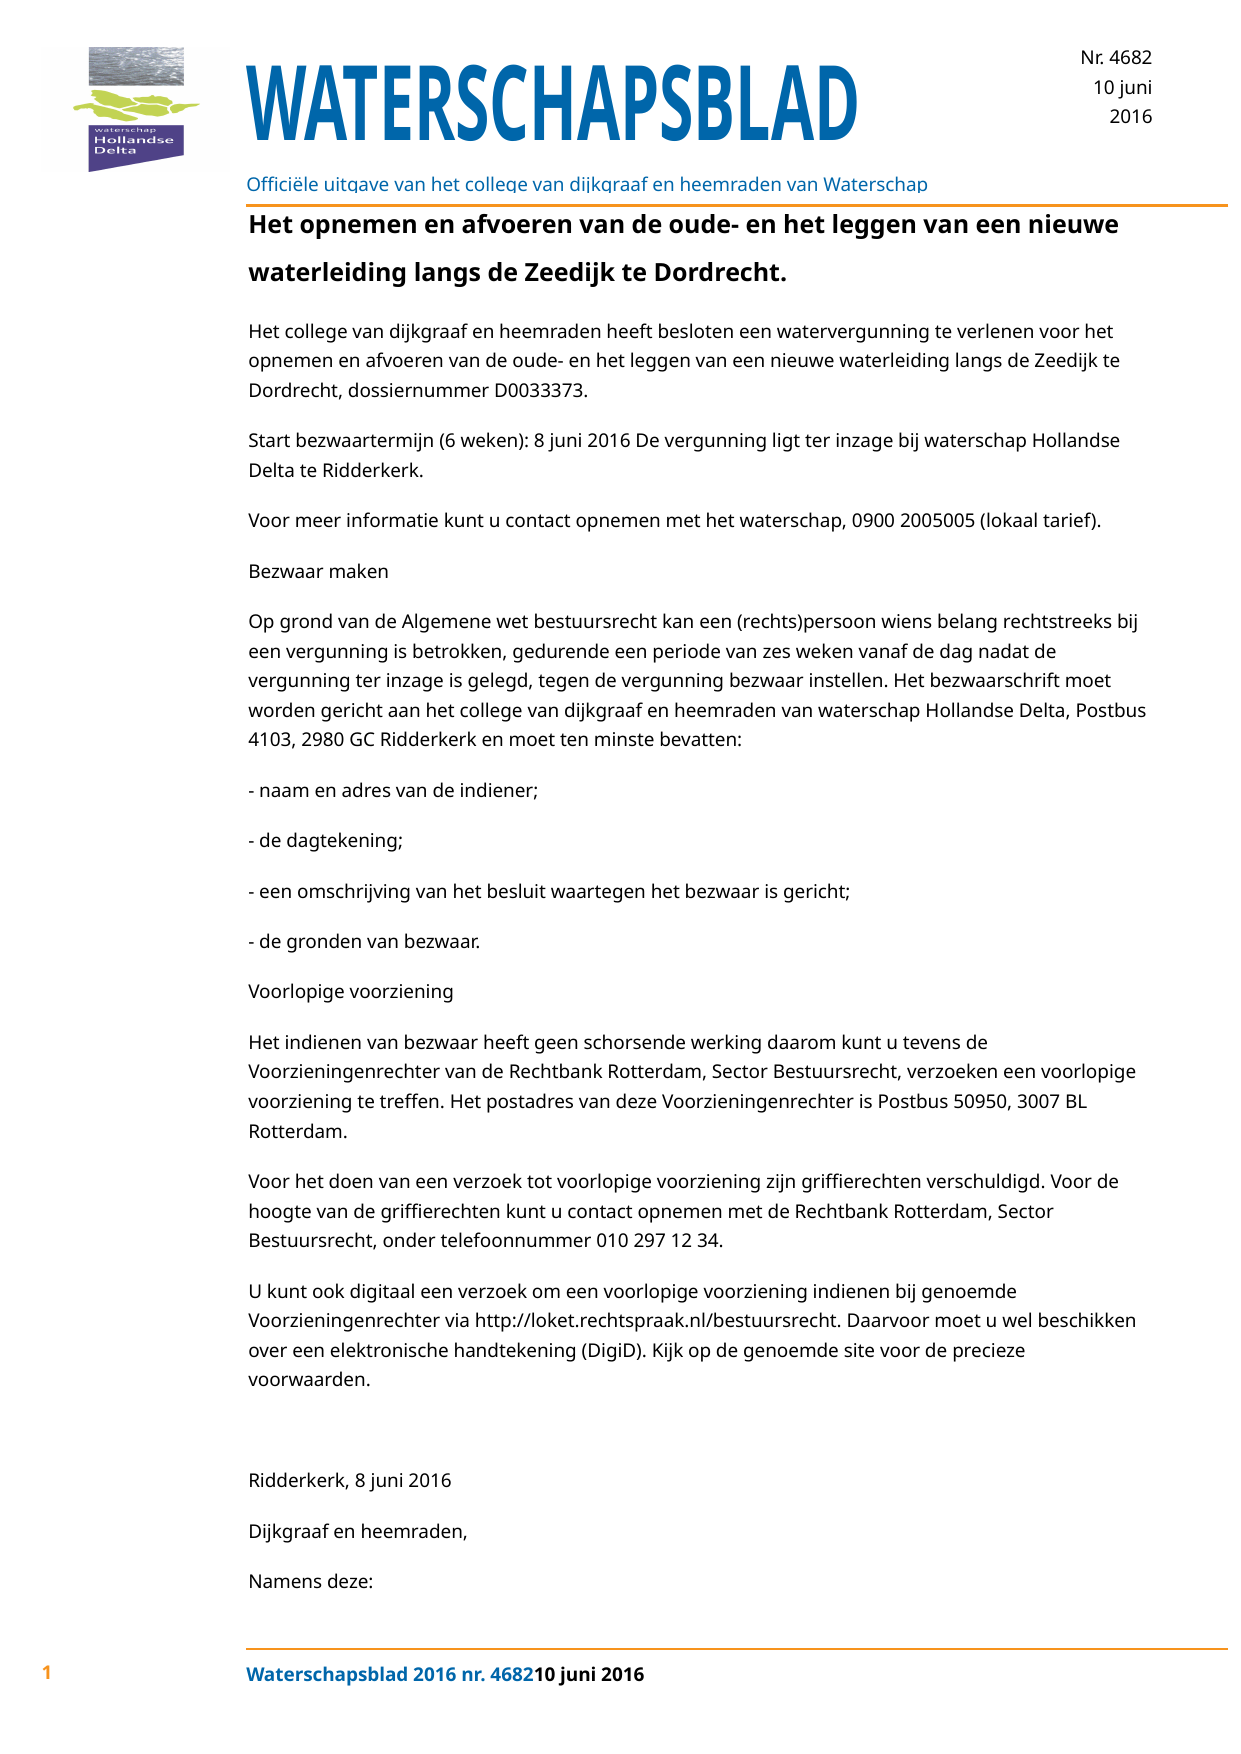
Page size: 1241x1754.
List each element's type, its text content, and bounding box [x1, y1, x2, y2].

text - de gronden van bezwaar. [248, 928, 1152, 954]
picture [41, 47, 231, 172]
text U kunt ook digitaal een verzoek om een voorlopige voorziening indienen bij genoemde Voorzieningenrechter via http://loket.rechtspraak.nl/bestuursrecht. Daarvoor moet u wel beschikken over een elektronische handtekening (DigiD). Kijk op de genoemde site voor de precieze voorwaarden. [248, 1278, 1152, 1392]
text Voor meer informatie kunt u contact opnemen met het waterschap, 0900 2005005 (lokaal tarief). [248, 507, 1152, 533]
text Het college van dijkgraaf en heemraden heeft besloten een watervergunning te verlenen voor het opnemen en afvoeren van de oude- en het leggen van een nieuwe waterleiding langs de Zeedijk te Dordrecht, dossiernummer D0033373. [248, 318, 1152, 403]
text Voor het doen van een verzoek tot voorlopige voorziening zijn griffierechten verschuldigd. Voor de hoogte van de griffierechten kunt u contact opnemen met de Rechtbank Rotterdam, Sector Bestuursrecht, onder telefoonnummer 010 297 12 34. [248, 1168, 1152, 1253]
text Op grond van de Algemene wet bestuursrecht kan een (rechts)persoon wiens belang rechtstreeks bij een vergunning is betrokken, gedurende een periode van zes weken vanaf de dag nadat de vergunning ter inzage is gelegd, tegen de vergunning bezwaar instellen. Het bezwaarschrift moet worden gericht aan het college van dijkgraaf en heemraden van waterschap Hollandse Delta, Postbus 4103, 2980 GC Ridderkerk en moet ten minste bevatten: [248, 608, 1152, 752]
text Start bezwaartermijn (6 weken): 8 juni 2016 De vergunning ligt ter inzage bij waterschap Hollandse Delta te Ridderkerk. [248, 427, 1152, 483]
text Het opnemen en afvoeren van de oude- en het leggen van een nieuwe waterleiding langs de Zeedijk te Dordrecht. [248, 207, 1152, 288]
text Dijkgraaf en heemraden, [248, 1518, 1152, 1544]
text Voorlopige voorziening [248, 979, 1152, 1004]
text Ridderkerk, 8 juni 2016 [248, 1467, 1152, 1493]
text - naam en adres van de indiener; [248, 777, 1152, 803]
text Namens deze: [248, 1568, 1152, 1594]
text Bezwaar maken [248, 558, 1152, 584]
text - een omschrijving van het besluit waartegen het bezwaar is gericht; [248, 878, 1152, 904]
text - de dagtekening; [248, 827, 1152, 853]
text Het indienen van bezwaar heeft geen schorsende werking daarom kunt u tevens de Voorzieningenrechter van de Rechtbank Rotterdam, Sector Bestuursrecht, verzoeken een voorlopige voorziening te treffen. Het postadres van deze Voorzieningenrechter is Postbus 50950, 3007 BL Rotterdam. [248, 1029, 1152, 1144]
